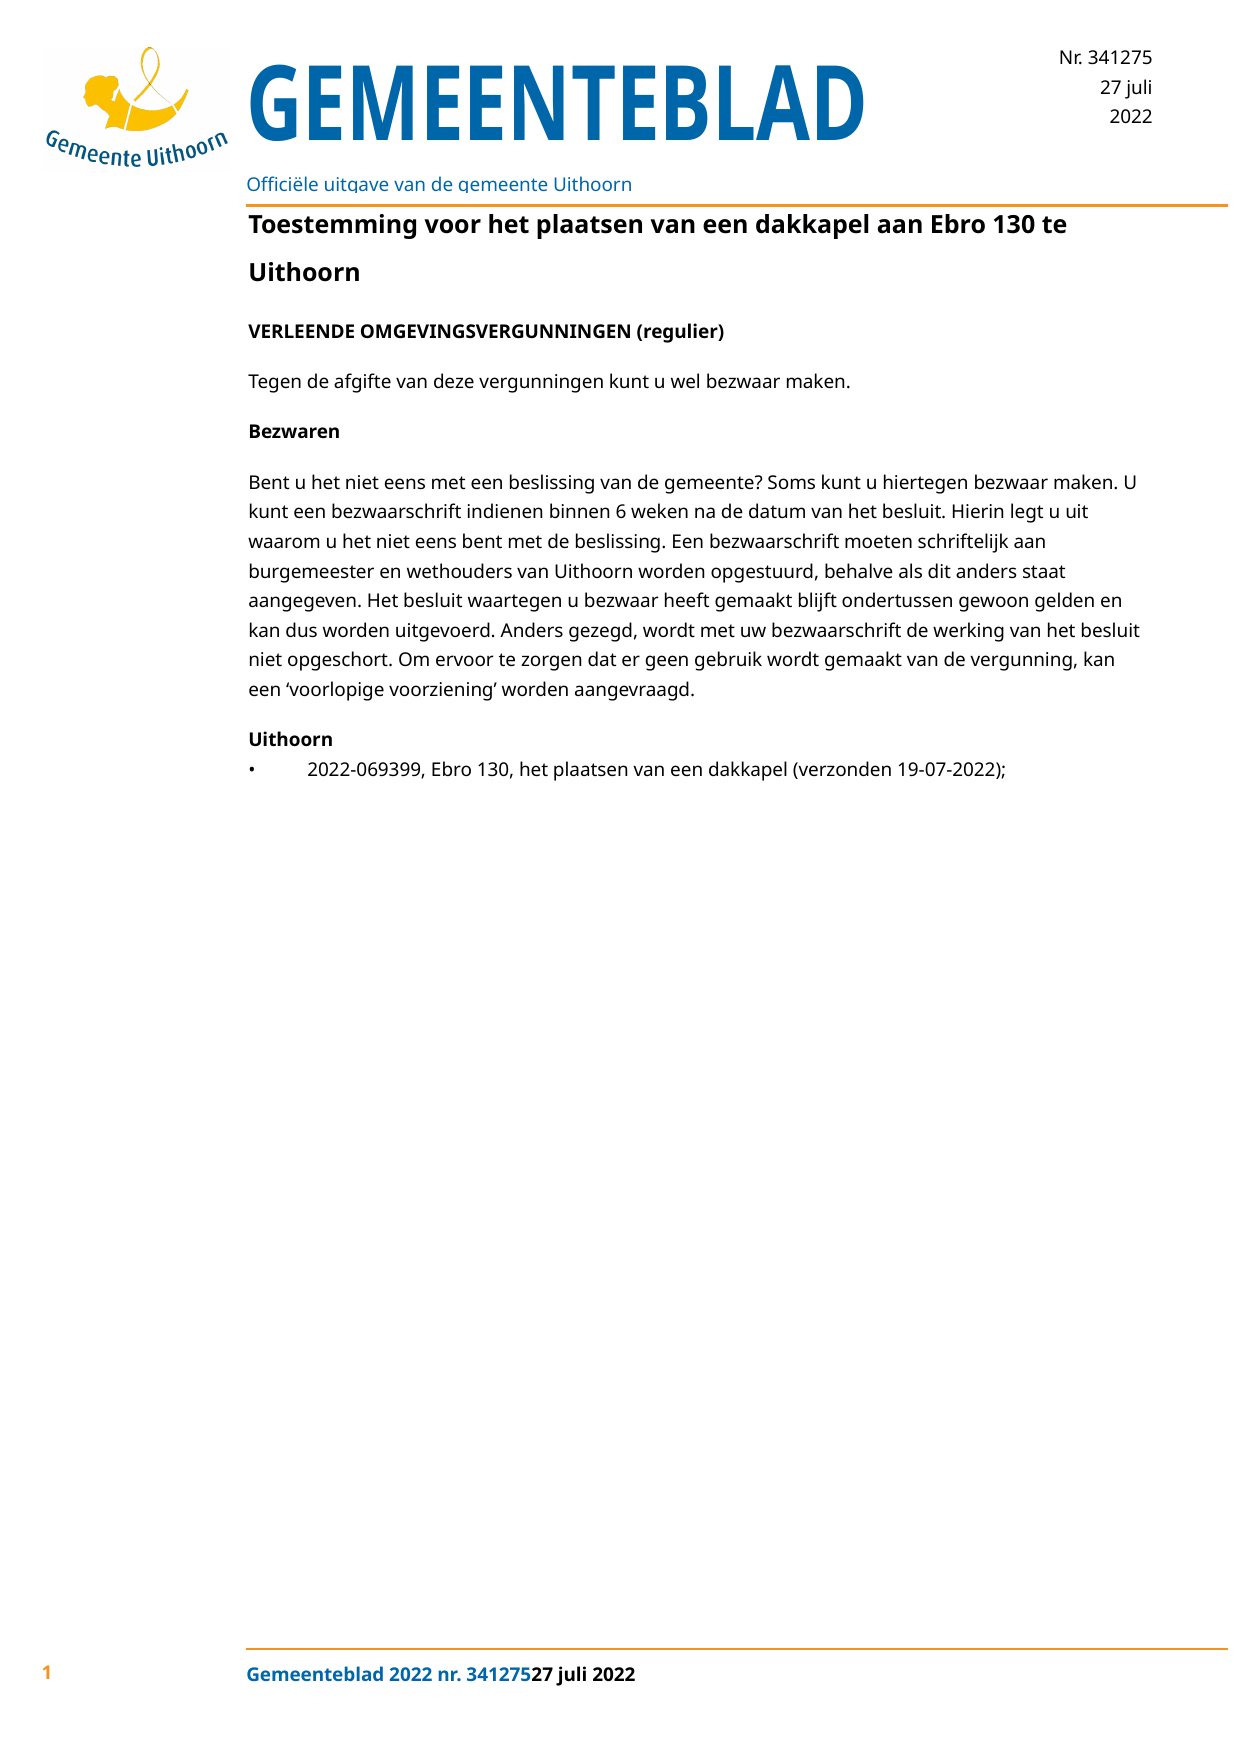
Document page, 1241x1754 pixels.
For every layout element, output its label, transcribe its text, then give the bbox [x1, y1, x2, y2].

text Toestemming voor het plaatsen van een dakkapel aan Ebro 130 te Uithoorn [248, 207, 1152, 288]
list 2022-069399, Ebro 130, het plaatsen van een dakkapel (verzonden 19-07-2022); [248, 756, 1152, 782]
text Uithoorn [248, 727, 1152, 752]
text Tegen de afgifte van deze vergunningen kunt u wel bezwaar maken. [248, 368, 1152, 394]
text VERLEENDE OMGEVINGSVERGUNNINGEN (regulier) [248, 318, 1152, 344]
text Bent u het niet eens met een beslissing van de gemeente? Soms kunt u hiertegen bezwaar maken. U kunt een bezwaarschrift indienen binnen 6 weken na de datum van het besluit. Hierin legt u uit waarom u het niet eens bent met de beslissing. Een bezwaarschrift moeten schriftelijk aan burgemeester en wethouders van Uithoorn worden opgestuurd, behalve als dit anders staat aangegeven. Het besluit waartegen u bezwaar heeft gemaakt blijft ondertussen gewoon gelden en kan dus worden uitgevoerd. Anders gezegd, wordt met uw bezwaarschrift de werking van het besluit niet opgeschort. Om ervoor te zorgen dat er geen gebruik wordt gemaakt van de vergunning, kan een ‘voorlopige voorziening’ worden aangevraagd. [248, 469, 1152, 702]
picture [41, 47, 231, 172]
text Bezwaren [248, 419, 1152, 444]
